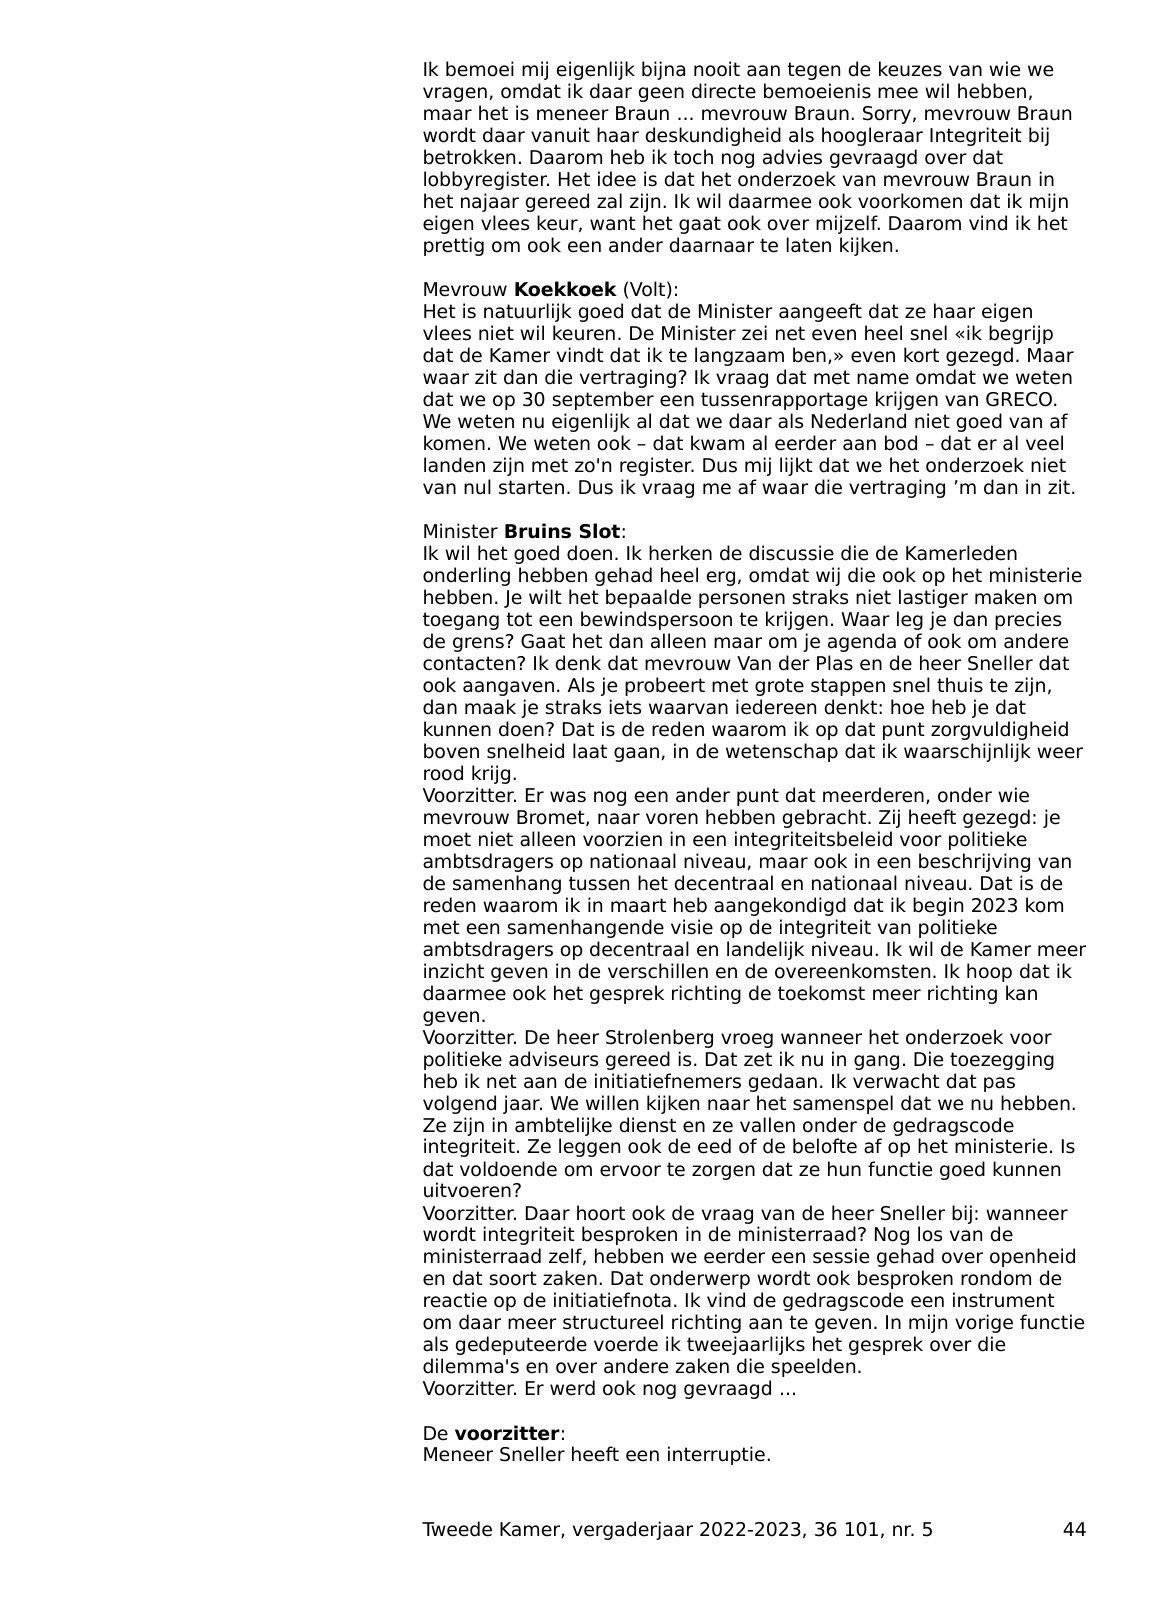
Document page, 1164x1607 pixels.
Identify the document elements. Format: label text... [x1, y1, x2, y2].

text Voorzitter. Er werd ook nog gevraagd ... [422, 1378, 1087, 1400]
text Minister Bruins Slot: [422, 521, 1087, 543]
text Ik wil het goed doen. Ik herken de discussie die de Kamerleden onderling hebben gehad heel erg, omdat wij die ook op het ministerie hebben. Je wilt het bepaalde personen straks niet lastiger maken om toegang tot een bewindspersoon te krijgen. Waar leg je dan precies de grens? Gaat het dan alleen maar om je agenda of ook om andere contacten? Ik denk dat mevrouw Van der Plas en de heer Sneller dat ook aangaven. Als je probeert met grote stappen snel thuis te zijn, dan maak je straks iets waarvan iedereen denkt: hoe heb je dat kunnen doen? Dat is de reden waarom ik op dat punt zorgvuldigheid boven snelheid laat gaan, in de wetenschap dat ik waarschijnlijk weer rood krijg. [422, 543, 1087, 785]
text Voorzitter. Er was nog een ander punt dat meerderen, onder wie mevrouw Bromet, naar voren hebben gebracht. Zij heeft gezegd: je moet niet alleen voorzien in een integriteitsbeleid voor politieke ambtsdragers op nationaal niveau, maar ook in een beschrijving van de samenhang tussen het decentraal en nationaal niveau. Dat is de reden waarom ik in maart heb aangekondigd dat ik begin 2023 kom met een samenhangende visie op de integriteit van politieke ambtsdragers op decentraal en landelijk niveau. Ik wil de Kamer meer inzicht geven in de verschillen en de overeenkomsten. Ik hoop dat ik daarmee ook het gesprek richting de toekomst meer richting kan geven. [422, 785, 1087, 1027]
text Voorzitter. Daar hoort ook de vraag van de heer Sneller bij: wanneer wordt integriteit besproken in de ministerraad? Nog los van de ministerraad zelf, hebben we eerder een sessie gehad over openheid en dat soort zaken. Dat onderwerp wordt ook besproken rondom de reactie op de initiatiefnota. Ik vind de gedragscode een instrument om daar meer structureel richting aan te geven. In mijn vorige functie als gedeputeerde voerde ik tweejaarlijks het gesprek over die dilemma's en over andere zaken die speelden. [422, 1202, 1087, 1378]
text Voorzitter. De heer Strolenberg vroeg wanneer het onderzoek voor politieke adviseurs gereed is. Dat zet ik nu in gang. Die toezegging heb ik net aan de initiatiefnemers gedaan. Ik verwacht dat pas volgend jaar. We willen kijken naar het samenspel dat we nu hebben. Ze zijn in ambtelijke dienst en ze vallen onder de gedragscode integriteit. Ze leggen ook de eed of de belofte af op het ministerie. Is dat voldoende om ervoor te zorgen dat ze hun functie goed kunnen uitvoeren? [422, 1027, 1087, 1202]
text De voorzitter: [422, 1422, 1087, 1444]
text Mevrouw Koekkoek (Volt): [422, 279, 1087, 301]
text Het is natuurlijk goed dat de Minister aangeeft dat ze haar eigen vlees niet wil keuren. De Minister zei net even heel snel «ik begrijp dat de Kamer vindt dat ik te langzaam ben,» even kort gezegd. Maar waar zit dan die vertraging? Ik vraag dat met name omdat we weten dat we op 30 september een tussenrapportage krijgen van GRECO. We weten nu eigenlijk al dat we daar als Nederland niet goed van af komen. We weten ook – dat kwam al eerder aan bod – dat er al veel landen zijn met zo'n register. Dus mij lijkt dat we het onderzoek niet van nul starten. Dus ik vraag me af waar die vertraging ’m dan in zit. [422, 301, 1087, 499]
text Meneer Sneller heeft een interruptie. [422, 1444, 1087, 1466]
text Ik bemoei mij eigenlijk bijna nooit aan tegen de keuzes van wie we vragen, omdat ik daar geen directe bemoeienis mee wil hebben, maar het is meneer Braun ... mevrouw Braun. Sorry, mevrouw Braun wordt daar vanuit haar deskundigheid als hoogleraar Integriteit bij betrokken. Daarom heb ik toch nog advies gevraagd over dat lobbyregister. Het idee is dat het onderzoek van mevrouw Braun in het najaar gereed zal zijn. Ik wil daarmee ook voorkomen dat ik mijn eigen vlees keur, want het gaat ook over mijzelf. Daarom vind ik het prettig om ook een ander daarnaar te laten kijken. [422, 59, 1087, 257]
